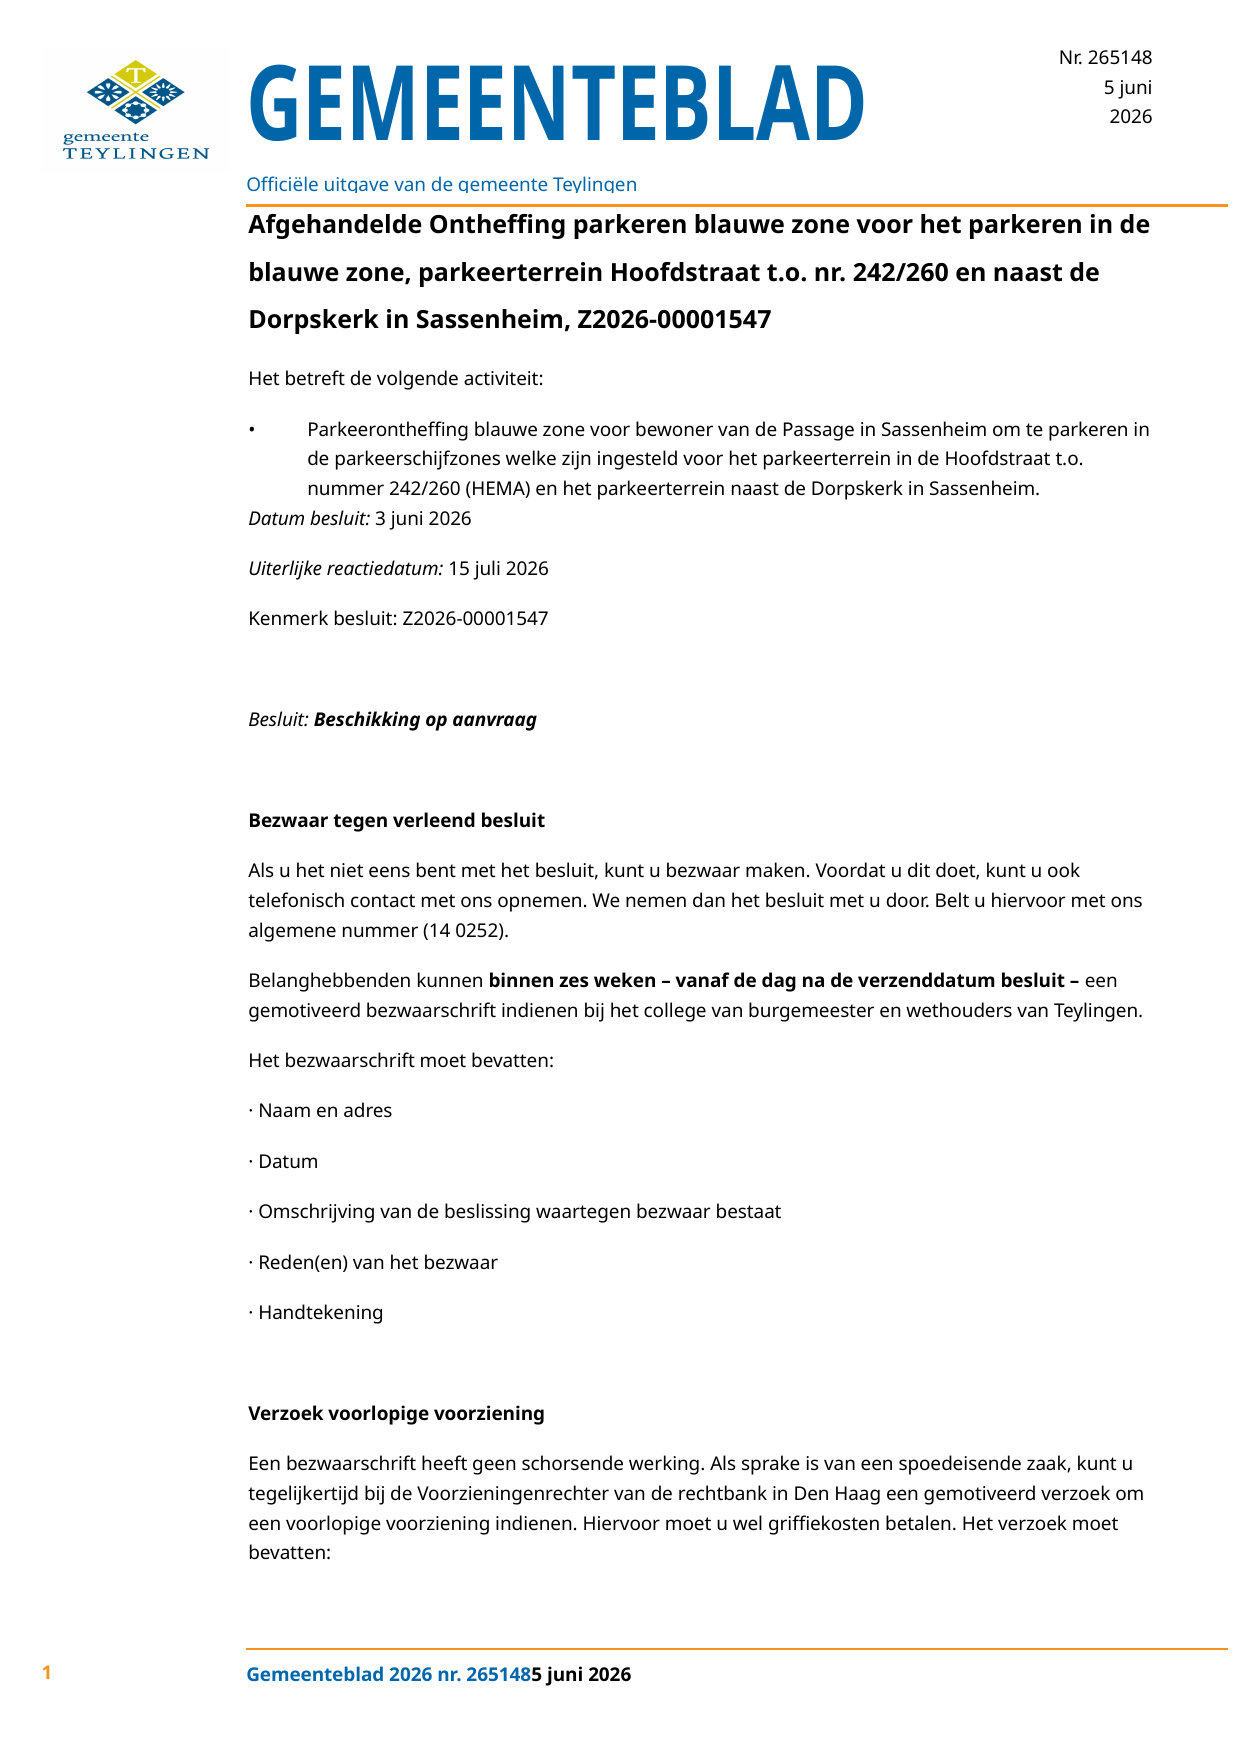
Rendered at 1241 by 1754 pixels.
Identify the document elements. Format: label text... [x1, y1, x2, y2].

text · Datum [248, 1148, 1152, 1174]
text Als u het niet eens bent met het besluit, kunt u bezwaar maken. Voordat u dit doet, kunt u ook telefonisch contact met ons opnemen. We nemen dan het besluit met u door. Belt u hiervoor met ons algemene nummer (14 0252). [248, 858, 1152, 942]
picture [41, 47, 231, 172]
text Het bezwaarschrift moet bevatten: [248, 1047, 1152, 1073]
text · Reden(en) van het bezwaar [248, 1249, 1152, 1274]
text Verzoek voorlopige voorziening [248, 1400, 1152, 1426]
text Datum besluit: 3 juni 2026 [248, 505, 1152, 530]
text Bezwaar tegen verleend besluit [248, 807, 1152, 833]
list Parkeerontheffing blauwe zone voor bewoner van de Passage in Sassenheim om te parkeren in de parkeerschijfzones welke zijn ingesteld voor het parkeerterrein in de Hoofdstraat t.o. nummer 242/260 (HEMA) en het parkeerterrein naast de Dorpskerk in Sassenheim. [248, 416, 1152, 501]
text Besluit: Beschikking op aanvraag [248, 706, 1152, 732]
text Een bezwaarschrift heeft geen schorsende werking. Als sprake is van een spoedeisende zaak, kunt u tegelijkertijd bij de Voorzieningenrechter van de rechtbank in Den Haag een gemotiveerd verzoek om een voorlopige voorziening indienen. Hiervoor moet u wel griffiekosten betalen. Het verzoek moet bevatten: [248, 1451, 1152, 1565]
text Het betreft de volgende activiteit: [248, 366, 1152, 391]
text Uiterlijke reactiedatum: 15 juli 2026 [248, 555, 1152, 581]
text · Handtekening [248, 1299, 1152, 1325]
text · Omschrijving van de beslissing waartegen bezwaar bestaat [248, 1198, 1152, 1224]
text Belanghebbenden kunnen binnen zes weken – vanaf de dag na de verzenddatum besluit – een gemotiveerd bezwaarschrift indienen bij het college van burgemeester en wethouders van Teylingen. [248, 967, 1152, 1022]
text Kenmerk besluit: Z2026-00001547 [248, 606, 1152, 631]
text · Naam en adres [248, 1098, 1152, 1123]
text Afgehandelde Ontheffing parkeren blauwe zone voor het parkeren in de blauwe zone, parkeerterrein Hoofdstraat t.o. nr. 242/260 en naast de Dorpskerk in Sassenheim, Z2026-00001547 [248, 207, 1152, 336]
